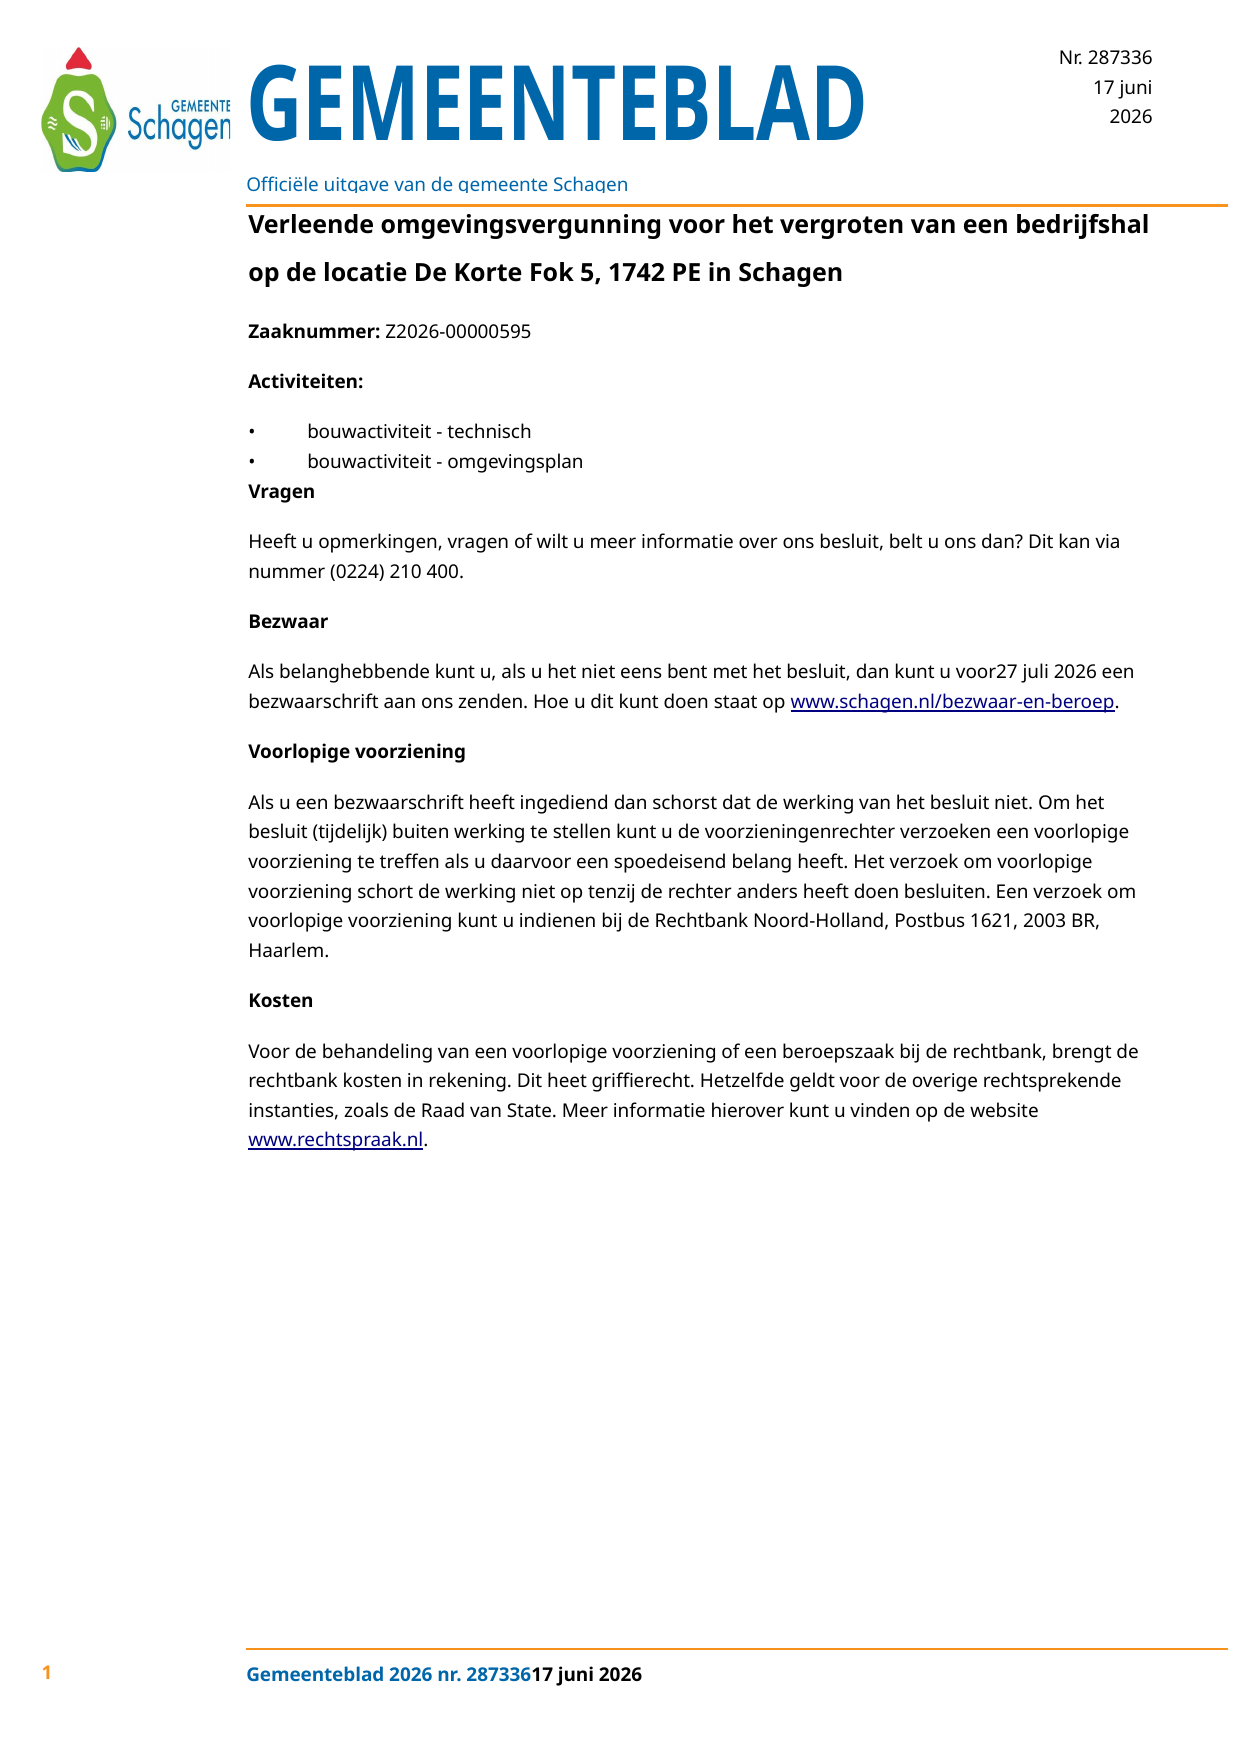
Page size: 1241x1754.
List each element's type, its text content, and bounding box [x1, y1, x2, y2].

text Activiteiten: [248, 368, 1152, 394]
text Vragen [248, 478, 1152, 504]
text Bezwaar [248, 608, 1152, 634]
text Als belanghebbende kunt u, als u het niet eens bent met het besluit, dan kunt u voor27 juli 2026 een bezwaarschrift aan ons zenden. Hoe u dit kunt doen staat op www.schagen.nl/bezwaar-en-beroep. [248, 659, 1152, 714]
picture [41, 47, 231, 172]
text Voor de behandeling van een voorlopige voorziening of een beroepszaak bij de rechtbank, brengt de rechtbank kosten in rekening. Dit heet griffierecht. Hetzelfde geldt voor de overige rechtsprekende instanties, zoals de Raad van State. Meer informatie hierover kunt u vinden op de website www.rechtspraak.nl. [248, 1038, 1152, 1152]
text Kosten [248, 987, 1152, 1013]
text Voorlopige voorziening [248, 739, 1152, 764]
list bouwactiviteit - omgevingsplan [248, 448, 1152, 474]
text Als u een bezwaarschrift heeft ingediend dan schorst dat de werking van het besluit niet. Om het besluit (tijdelijk) buiten werking te stellen kunt u de voorzieningenrechter verzoeken een voorlopige voorziening te treffen als u daarvoor een spoedeisend belang heeft. Het verzoek om voorlopige voorziening schort de werking niet op tenzij de rechter anders heeft doen besluiten. Een verzoek om voorlopige voorziening kunt u indienen bij de Rechtbank Noord-Holland, Postbus 1621, 2003 BR, Haarlem. [248, 789, 1152, 963]
text Zaaknummer: Z2026-00000595 [248, 318, 1152, 344]
text Heeft u opmerkingen, vragen of wilt u meer informatie over ons besluit, belt u ons dan? Dit kan via nummer (0224) 210 400. [248, 528, 1152, 584]
text Verleende omgevingsvergunning voor het vergroten van een bedrijfshal op de locatie De Korte Fok 5, 1742 PE in Schagen [248, 207, 1152, 288]
list bouwactiviteit - technisch [248, 419, 1152, 444]
